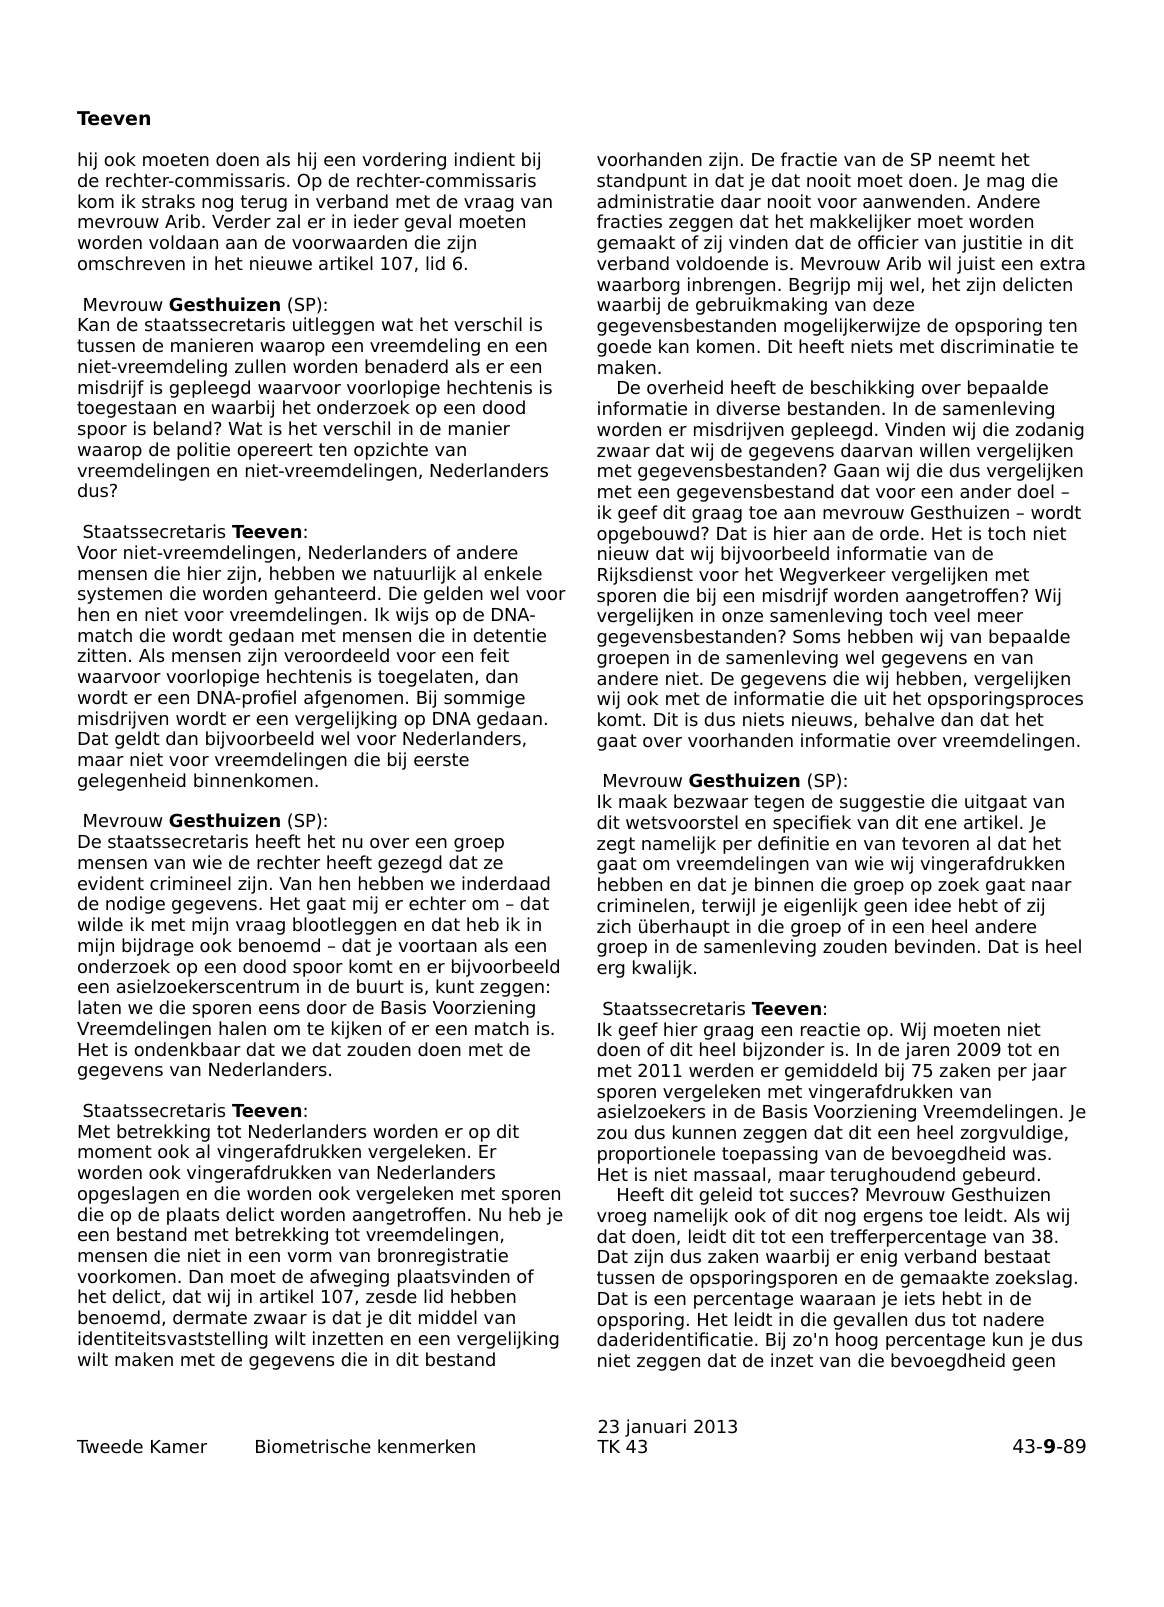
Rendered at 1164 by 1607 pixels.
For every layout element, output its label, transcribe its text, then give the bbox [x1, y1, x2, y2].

text Voor niet-vreemdelingen, Nederlanders of andere mensen die hier zijn, hebben we natuurlijk al enkele systemen die worden gehanteerd. Die gelden wel voor hen en niet voor vreemdelingen. Ik wijs op de DNA-match die wordt gedaan met mensen die in detentie zitten. Als mensen zijn veroordeeld voor een feit waarvoor voorlopige hechtenis is toegelaten, dan wordt er een DNA-profiel afgenomen. Bij sommige misdrijven wordt er een vergelijking op DNA gedaan. Dat geldt dan bijvoorbeeld wel voor Nederlanders, maar niet voor vreemdelingen die bij eerste gelegenheid binnenkomen. [77, 543, 567, 791]
text Mevrouw Gesthuizen (SP): [596, 771, 1087, 792]
text Staatssecretaris Teeven: [77, 1101, 567, 1122]
text Mevrouw Gesthuizen (SP): [77, 811, 567, 832]
text Staatssecretaris Teeven: [596, 999, 1087, 1019]
text Met betrekking tot Nederlanders worden er op dit moment ook al vingerafdrukken vergeleken. Er worden ook vingerafdrukken van Nederlanders opgeslagen en die worden ook vergeleken met sporen die op de plaats delict worden aangetroffen. Nu heb je een bestand met betrekking tot vreemdelingen, mensen die niet in een vorm van bronregistratie voorkomen. Dan moet de afweging plaatsvinden of het delict, dat wij in artikel 107, zesde lid hebben benoemd, dermate zwaar is dat je dit middel van identiteitsvaststelling wilt inzetten en een vergelijking wilt maken met de gegevens die in dit bestand [77, 1122, 567, 1370]
text voorhanden zijn. De fractie van de SP neemt het standpunt in dat je dat nooit moet doen. Je mag die administratie daar nooit voor aanwenden. Andere fracties zeggen dat het makkelijker moet worden gemaakt of zij vinden dat de officier van justitie in dit verband voldoende is. Mevrouw Arib wil juist een extra waarborg inbrengen. Begrijp mij wel, het zijn delicten waarbij de gebruikmaking van deze gegevensbestanden mogelijkerwijze de opsporing ten goede kan komen. Dit heeft niets met discriminatie te maken. [596, 150, 1087, 378]
text De staatssecretaris heeft het nu over een groep mensen van wie de rechter heeft gezegd dat ze evident crimineel zijn. Van hen hebben we inderdaad de nodige gegevens. Het gaat mij er echter om – dat wilde ik met mijn vraag blootleggen en dat heb ik in mijn bijdrage ook benoemd – dat je voortaan als een onderzoek op een dood spoor komt en er bijvoorbeeld een asielzoekerscentrum in de buurt is, kunt zeggen: laten we die sporen eens door de Basis Voorziening Vreemdelingen halen om te kijken of er een match is. Het is ondenkbaar dat we dat zouden doen met de gegevens van Nederlanders. [77, 832, 567, 1081]
text Kan de staatssecretaris uitleggen wat het verschil is tussen de manieren waarop een vreemdeling en een niet-vreemdeling zullen worden benaderd als er een misdrijf is gepleegd waarvoor voorlopige hechtenis is toegestaan en waarbij het onderzoek op een dood spoor is beland? Wat is het verschil in de manier waarop de politie opereert ten opzichte van vreemdelingen en niet-vreemdelingen, Nederlanders dus? [77, 315, 567, 502]
text Heeft dit geleid tot succes? Mevrouw Gesthuizen vroeg namelijk ook of dit nog ergens toe leidt. Als wij dat doen, leidt dit tot een trefferpercentage van 38. Dat zijn dus zaken waarbij er enig verband bestaat tussen de opsporingsporen en de gemaakte zoekslag. Dat is een percentage waaraan je iets hebt in de opsporing. Het leidt in die gevallen dus tot nadere daderidentificatie. Bij zo'n hoog percentage kun je dus niet zeggen dat de inzet van die bevoegdheid geen [596, 1185, 1087, 1372]
text De overheid heeft de beschikking over bepaalde informatie in diverse bestanden. In de samenleving worden er misdrijven gepleegd. Vinden wij die zodanig zwaar dat wij de gegevens daarvan willen vergelijken met gegevensbestanden? Gaan wij die dus vergelijken met een gegevensbestand dat voor een ander doel – ik geef dit graag toe aan mevrouw Gesthuizen – wordt opgebouwd? Dat is hier aan de orde. Het is toch niet nieuw dat wij bijvoorbeeld informatie van de Rijksdienst voor het Wegverkeer vergelijken met sporen die bij een misdrijf worden aangetroffen? Wij vergelijken in onze samenleving toch veel meer gegevensbestanden? Soms hebben wij van bepaalde groepen in de samenleving wel gegevens en van andere niet. De gegevens die wij hebben, vergelijken wij ook met de informatie die uit het opsporingsproces komt. Dit is dus niets nieuws, behalve dan dat het gaat over voorhanden informatie over vreemdelingen. [596, 378, 1087, 751]
text Mevrouw Gesthuizen (SP): [77, 294, 567, 315]
text hij ook moeten doen als hij een vordering indient bij de rechter-commissaris. Op de rechter-commissaris kom ik straks nog terug in verband met de vraag van mevrouw Arib. Verder zal er in ieder geval moeten worden voldaan aan de voorwaarden die zijn omschreven in het nieuwe artikel 107, lid 6. [77, 150, 567, 274]
text Ik geef hier graag een reactie op. Wij moeten niet doen of dit heel bijzonder is. In de jaren 2009 tot en met 2011 werden er gemiddeld bij 75 zaken per jaar sporen vergeleken met vingerafdrukken van asielzoekers in de Basis Voorziening Vreemdelingen. Je zou dus kunnen zeggen dat dit een heel zorgvuldige, proportionele toepassing van de bevoegdheid was. Het is niet massaal, maar terughoudend gebeurd. [596, 1019, 1087, 1185]
text Staatssecretaris Teeven: [77, 522, 567, 543]
text Ik maak bezwaar tegen de suggestie die uitgaat van dit wetsvoorstel en specifiek van dit ene artikel. Je zegt namelijk per definitie en van tevoren al dat het gaat om vreemdelingen van wie wij vingerafdrukken hebben en dat je binnen die groep op zoek gaat naar criminelen, terwijl je eigenlijk geen idee hebt of zij zich überhaupt in die groep of in een heel andere groep in de samenleving zouden bevinden. Dat is heel erg kwalijk. [596, 792, 1087, 979]
